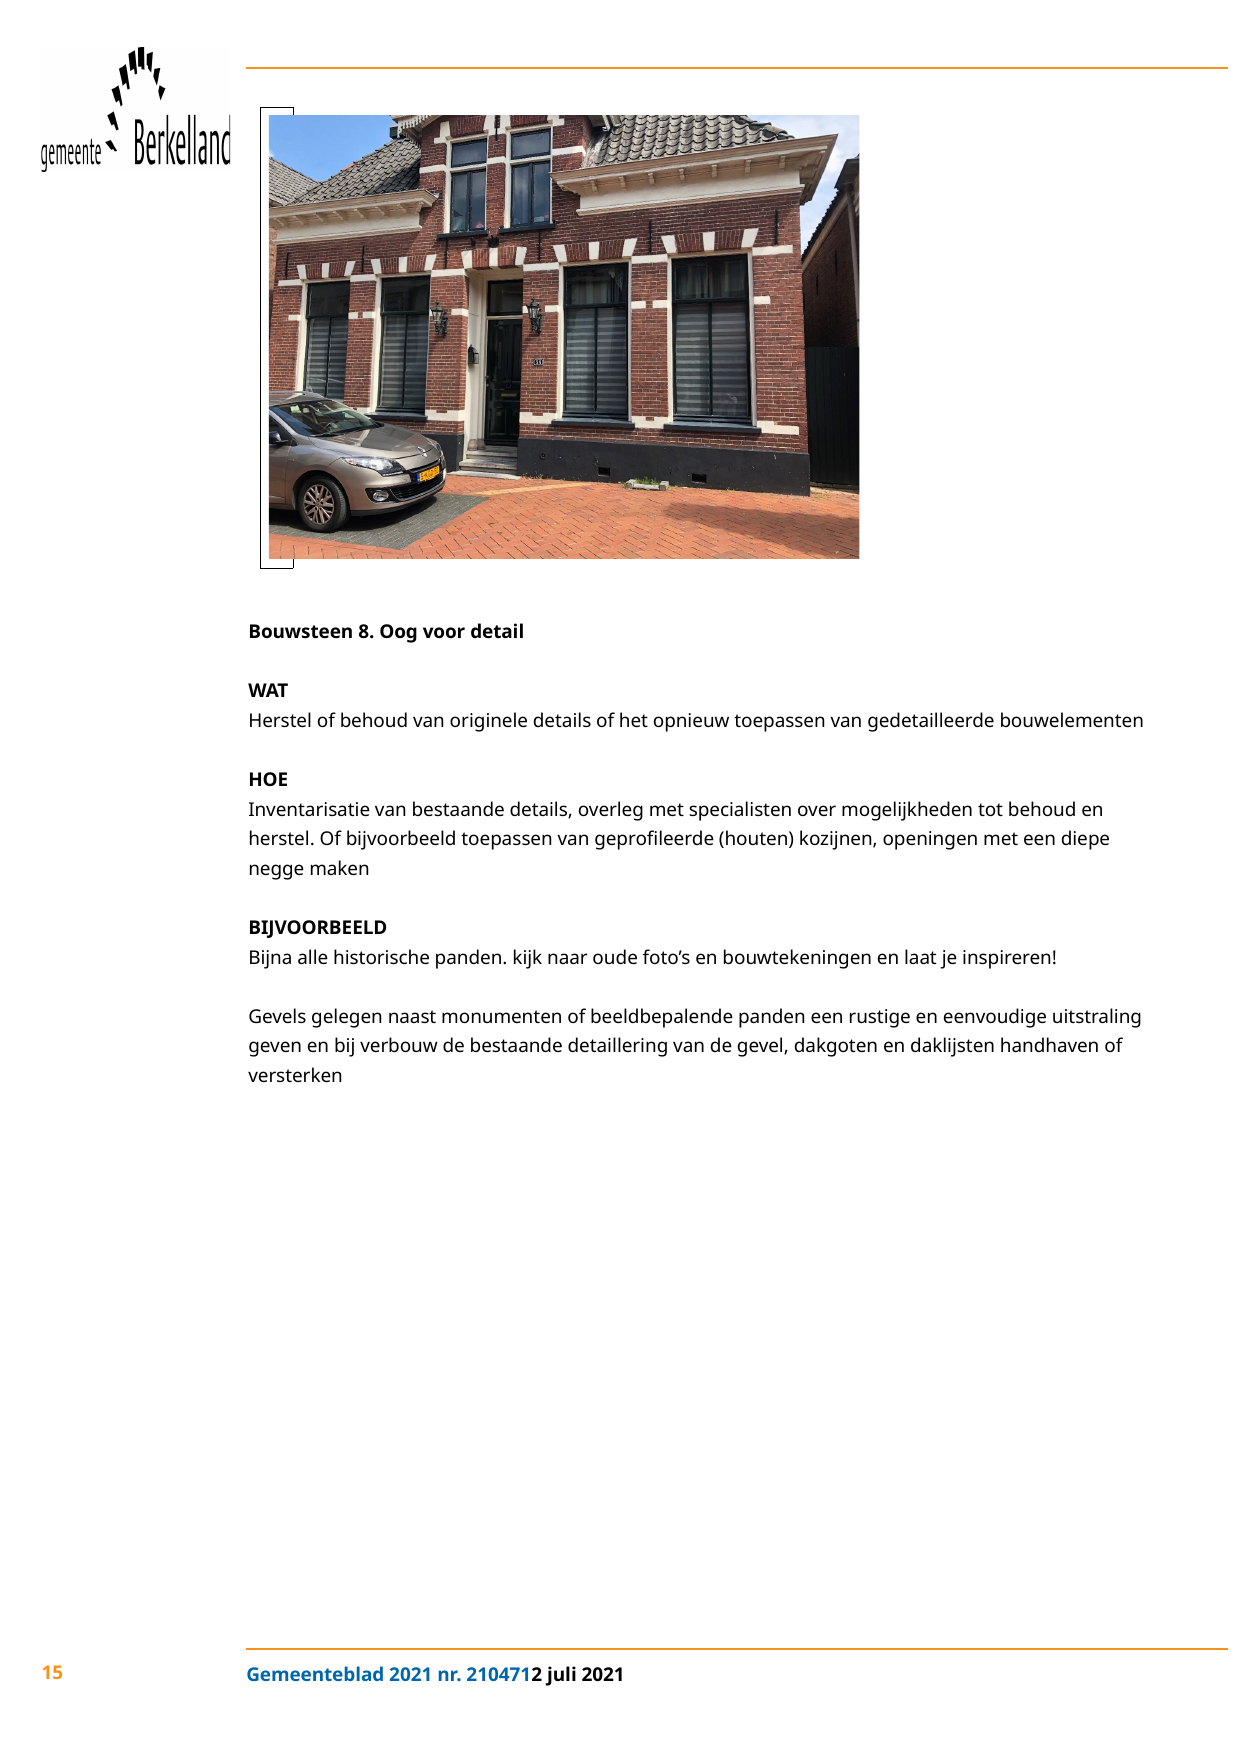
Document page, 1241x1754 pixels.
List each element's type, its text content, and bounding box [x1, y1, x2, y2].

text Bouwsteen 8. Oog voor detail [248, 618, 1152, 644]
picture [268, 115, 860, 559]
text Bijna alle historische panden. kijk naar oude foto’s en bouwtekeningen en laat je inspireren! [248, 944, 1152, 969]
text Gevels gelegen naast monumenten of beeldbepalende panden een rustige en eenvoudige uitstraling geven en bij verbouw de bestaande detaillering van de gevel, dakgoten en daklijsten handhaven of versterken [248, 1003, 1152, 1088]
text WAT [248, 678, 1152, 703]
text Herstel of behoud van originele details of het opnieuw toepassen van gedetailleerde bouwelementen [248, 707, 1152, 733]
text HOE [248, 766, 1152, 792]
picture [41, 47, 231, 172]
text Inventarisatie van bestaande details, overleg met specialisten over mogelijkheden tot behoud en herstel. Of bijvoorbeeld toepassen van geprofileerde (houten) kozijnen, openingen met een diepe negge maken [248, 796, 1152, 881]
text BIJVOORBEELD [248, 914, 1152, 940]
